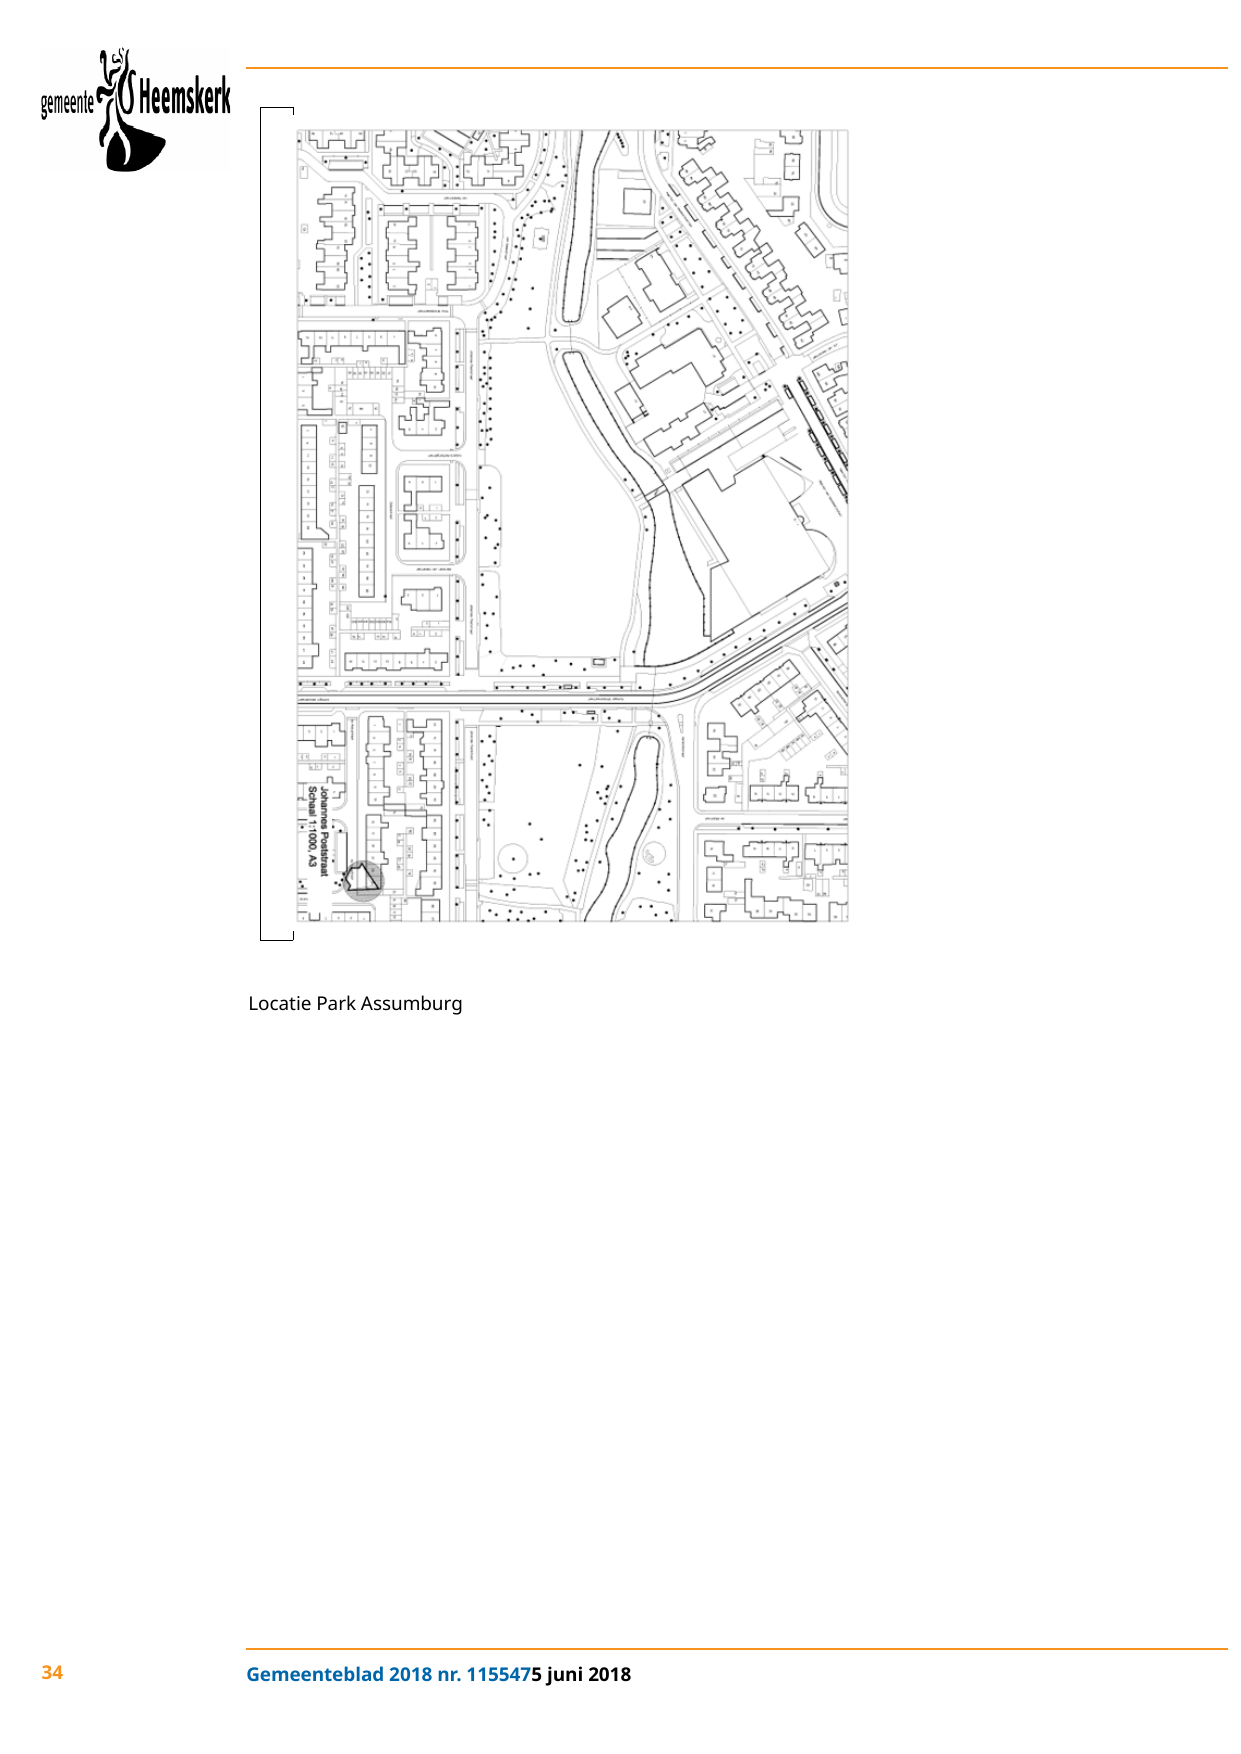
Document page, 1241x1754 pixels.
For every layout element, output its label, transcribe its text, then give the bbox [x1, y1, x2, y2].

picture [268, 115, 860, 931]
picture [41, 47, 231, 172]
text Locatie Park Assumburg [248, 991, 1152, 1016]
